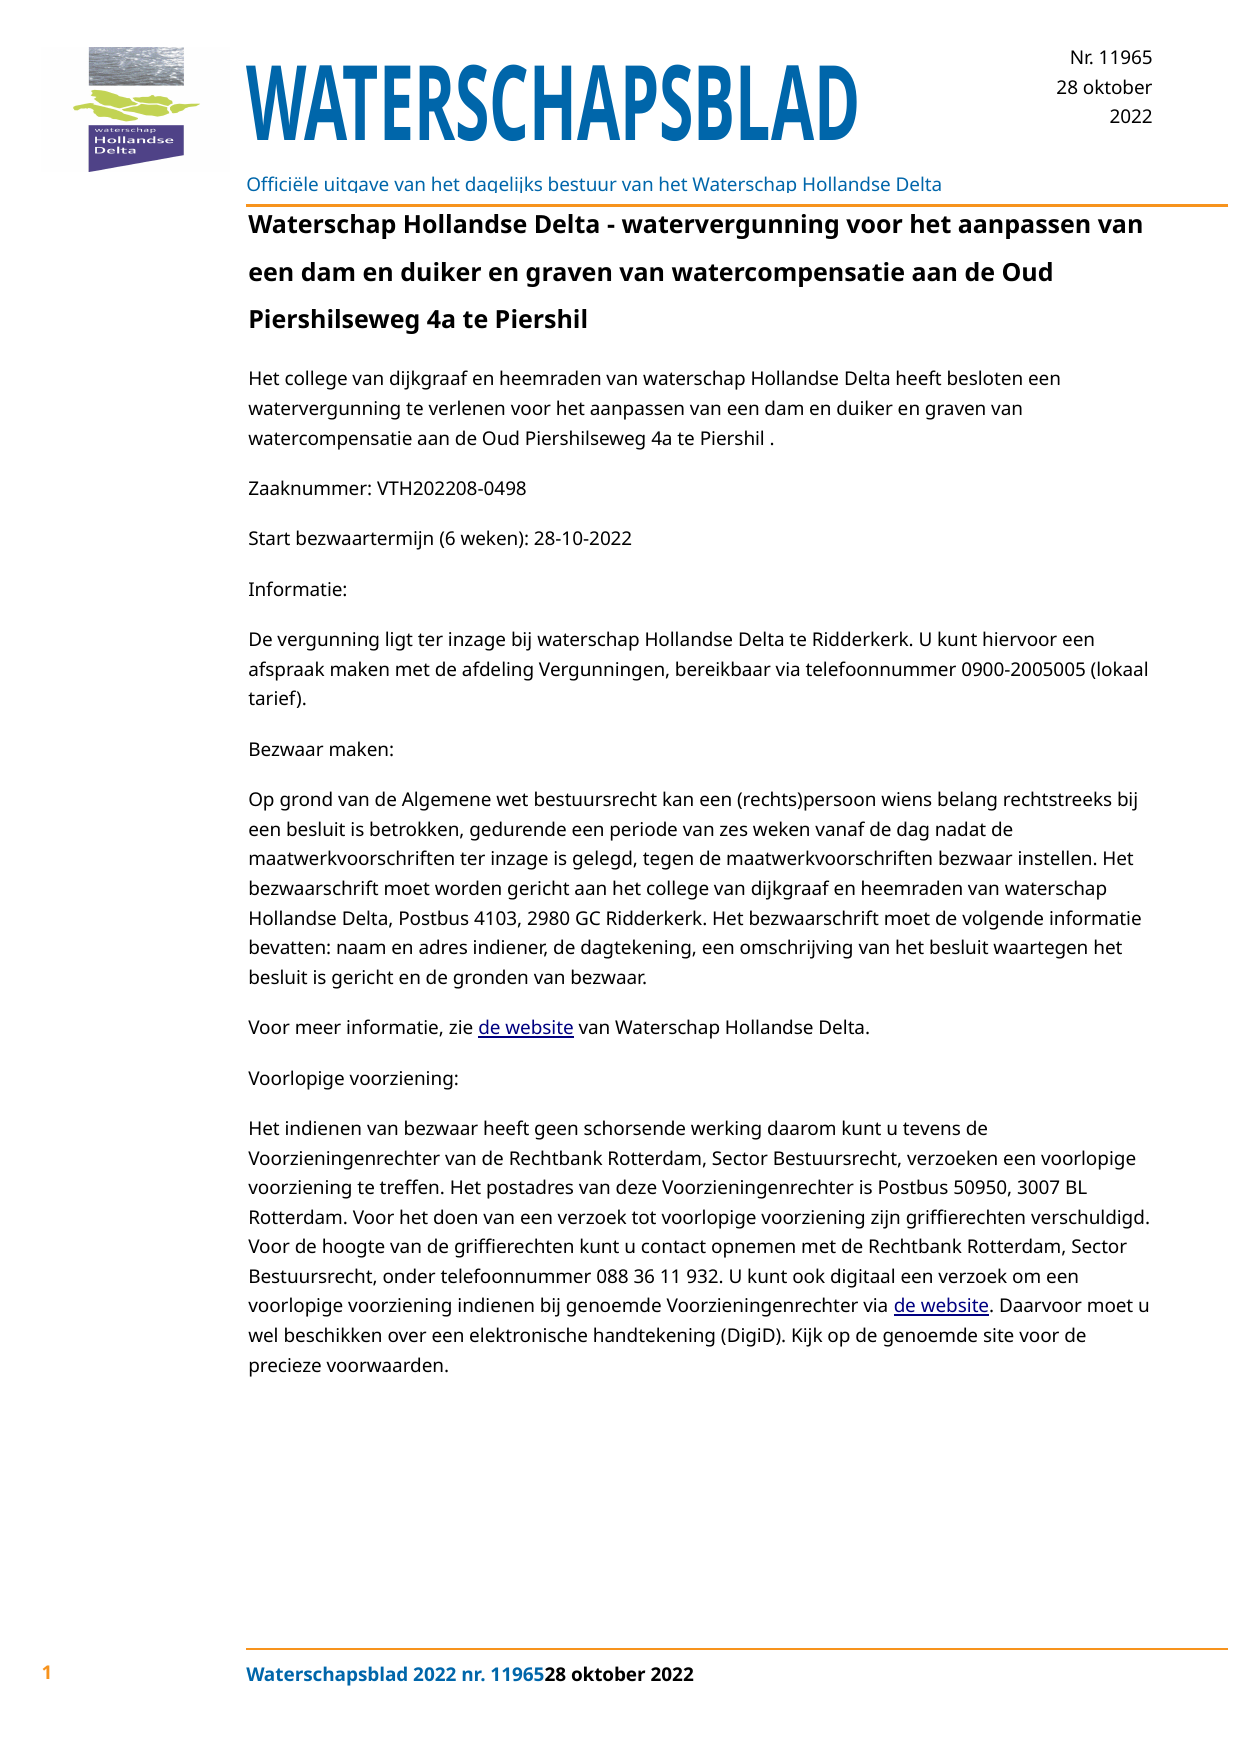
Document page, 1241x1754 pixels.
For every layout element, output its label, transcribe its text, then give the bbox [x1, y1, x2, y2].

picture [41, 47, 231, 172]
text Het indienen van bezwaar heeft geen schorsende werking daarom kunt u tevens de Voorzieningenrechter van de Rechtbank Rotterdam, Sector Bestuursrecht, verzoeken een voorlopige voorziening te treffen. Het postadres van deze Voorzieningenrechter is Postbus 50950, 3007 BL Rotterdam. Voor het doen van een verzoek tot voorlopige voorziening zijn griffierechten verschuldigd. Voor de hoogte van de griffierechten kunt u contact opnemen met de Rechtbank Rotterdam, Sector Bestuursrecht, onder telefoonnummer 088 36 11 932. U kunt ook digitaal een verzoek om een voorlopige voorziening indienen bij genoemde Voorzieningenrechter via de website. Daarvoor moet u wel beschikken over een elektronische handtekening (DigiD). Kijk op de genoemde site voor de precieze voorwaarden. [248, 1115, 1152, 1377]
text Informatie: [248, 576, 1152, 602]
text Voorlopige voorziening: [248, 1065, 1152, 1090]
text De vergunning ligt ter inzage bij waterschap Hollandse Delta te Ridderkerk. U kunt hiervoor een afspraak maken met de afdeling Vergunningen, bereikbaar via telefoonnummer 0900-2005005 (lokaal tarief). [248, 626, 1152, 711]
text Start bezwaartermijn (6 weken): 28-10-2022 [248, 526, 1152, 551]
text Waterschap Hollandse Delta - watervergunning voor het aanpassen van een dam en duiker en graven van watercompensatie aan de Oud Piershilseweg 4a te Piershil [248, 207, 1152, 336]
text Het college van dijkgraaf en heemraden van waterschap Hollandse Delta heeft besloten een watervergunning te verlenen voor het aanpassen van een dam en duiker en graven van watercompensatie aan de Oud Piershilseweg 4a te Piershil . [248, 366, 1152, 450]
text Bezwaar maken: [248, 736, 1152, 762]
text Zaaknummer: VTH202208-0498 [248, 475, 1152, 501]
text Op grond van de Algemene wet bestuursrecht kan een (rechts)persoon wiens belang rechtstreeks bij een besluit is betrokken, gedurende een periode van zes weken vanaf de dag nadat de maatwerkvoorschriften ter inzage is gelegd, tegen de maatwerkvoorschriften bezwaar instellen. Het bezwaarschrift moet worden gericht aan het college van dijkgraaf en heemraden van waterschap Hollandse Delta, Postbus 4103, 2980 GC Ridderkerk. Het bezwaarschrift moet de volgende informatie bevatten: naam en adres indiener, de dagtekening, een omschrijving van het besluit waartegen het besluit is gericht en de gronden van bezwaar. [248, 786, 1152, 989]
text Voor meer informatie, zie de website van Waterschap Hollandse Delta. [248, 1014, 1152, 1040]
